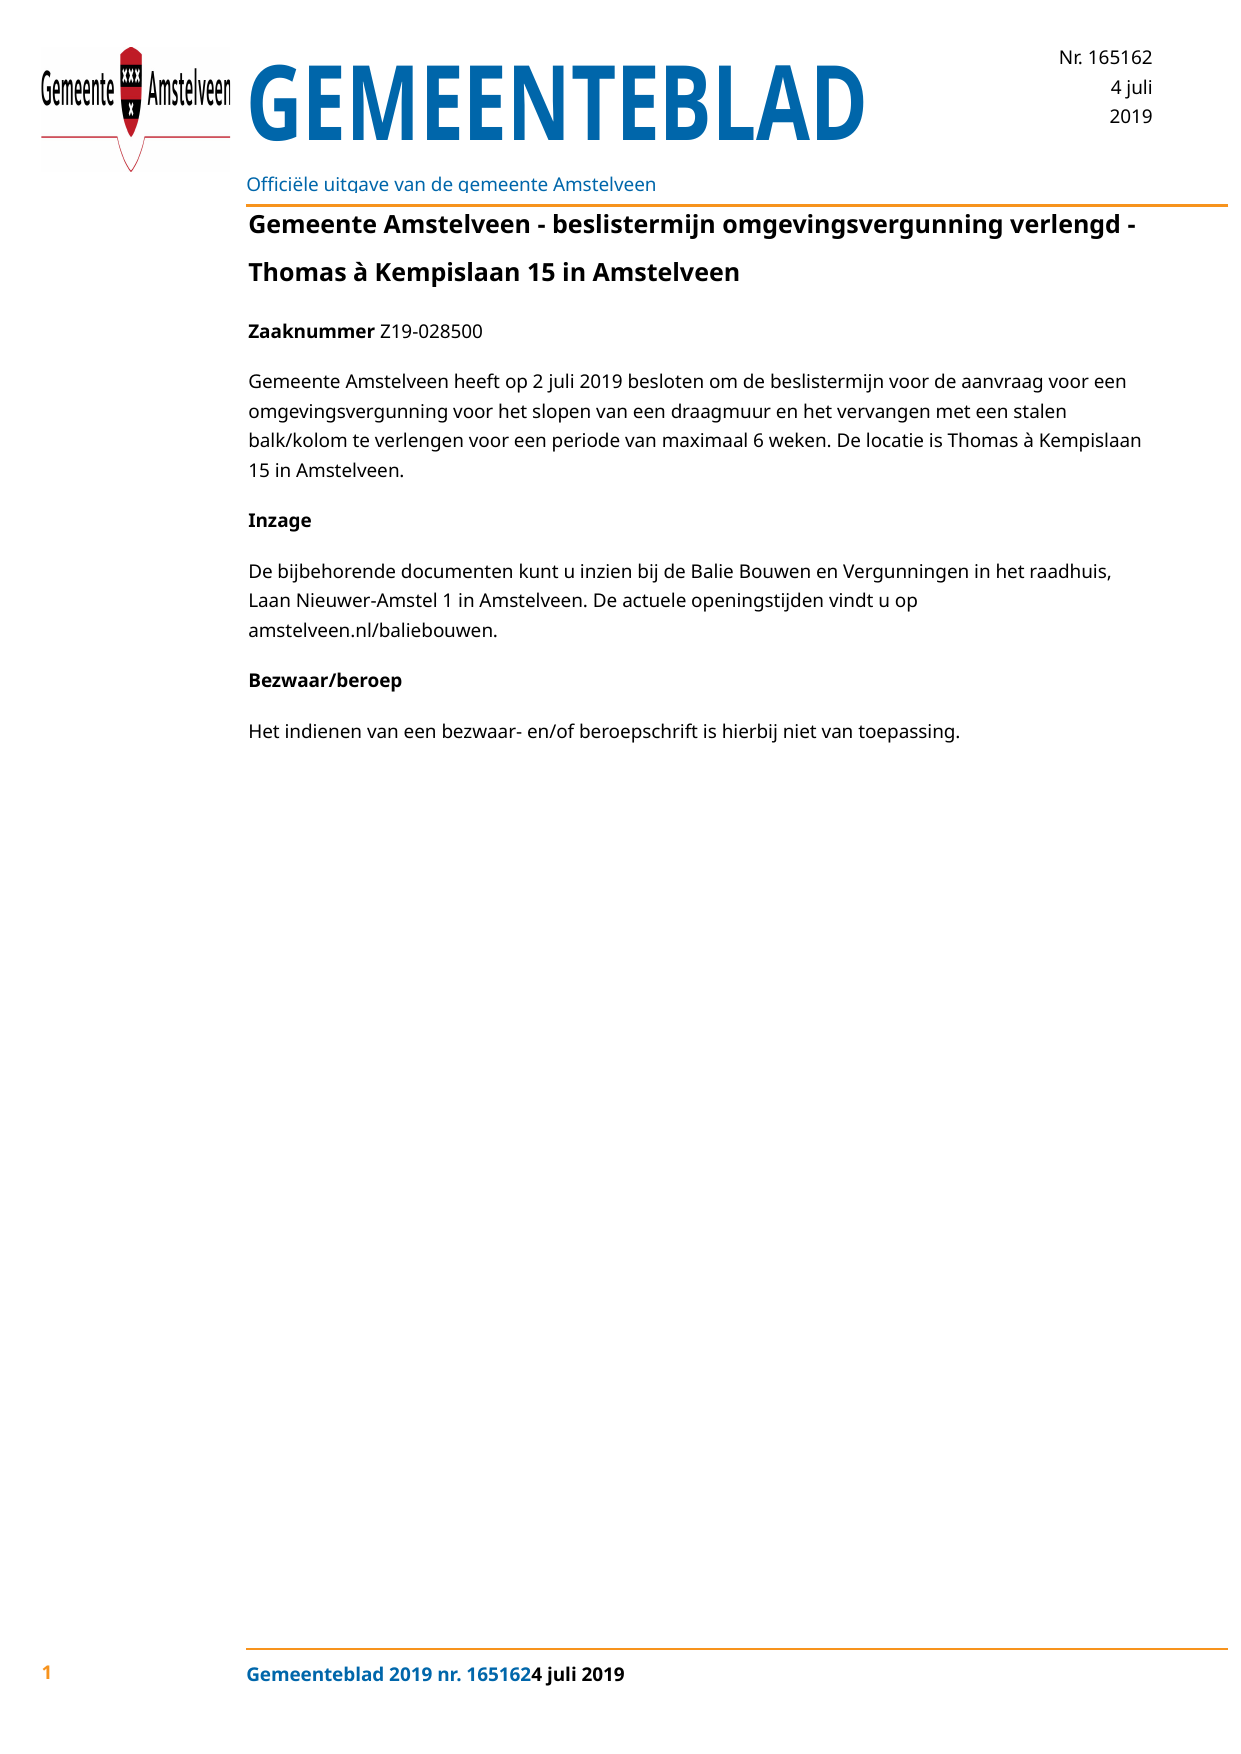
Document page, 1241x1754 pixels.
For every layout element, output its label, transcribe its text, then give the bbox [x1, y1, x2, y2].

text Het indienen van een bezwaar- en/of beroepschrift is hierbij niet van toepassing. [248, 718, 1152, 744]
text Gemeente Amstelveen - beslistermijn omgevingsvergunning verlengd - Thomas à Kempislaan 15 in Amstelveen [248, 207, 1152, 288]
text Zaaknummer Z19-028500 [248, 318, 1152, 344]
picture [41, 47, 231, 172]
text Gemeente Amstelveen heeft op 2 juli 2019 besloten om de beslistermijn voor de aanvraag voor een omgevingsvergunning voor het slopen van een draagmuur en het vervangen met een stalen balk/kolom te verlengen voor een periode van maximaal 6 weken. De locatie is Thomas à Kempislaan 15 in Amstelveen. [248, 368, 1152, 483]
text Bezwaar/beroep [248, 667, 1152, 693]
text De bijbehorende documenten kunt u inzien bij de Balie Bouwen en Vergunningen in het raadhuis, Laan Nieuwer-Amstel 1 in Amstelveen. De actuele openingstijden vindt u op amstelveen.nl/baliebouwen. [248, 558, 1152, 643]
text Inzage [248, 507, 1152, 533]
